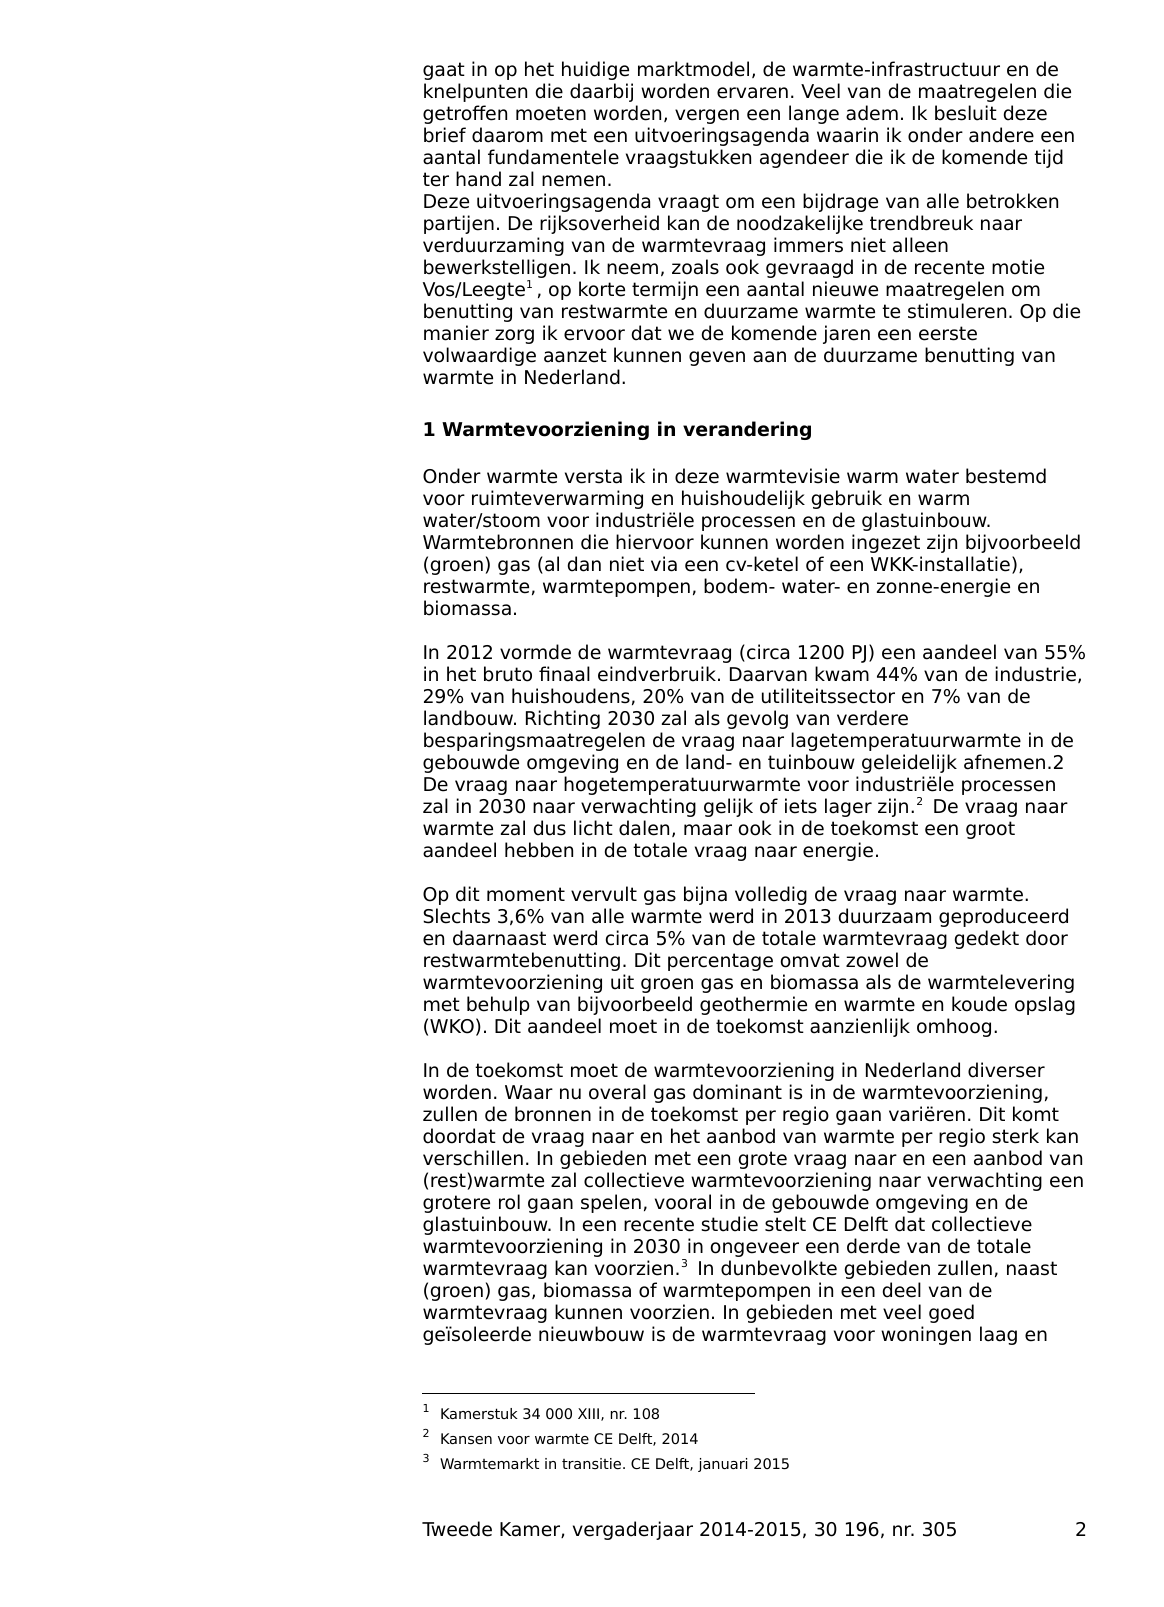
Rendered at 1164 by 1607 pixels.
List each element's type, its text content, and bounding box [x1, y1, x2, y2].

text In de toekomst moet de warmtevoorziening in Nederland diverser worden. Waar nu overal gas dominant is in de warmtevoorziening, zullen de bronnen in de toekomst per regio gaan variëren. Dit komt doordat de vraag naar en het aanbod van warmte per regio sterk kan verschillen. In gebieden met een grote vraag naar en een aanbod van (rest)warmte zal collectieve warmtevoorziening naar verwachting een grotere rol gaan spelen, vooral in de gebouwde omgeving en de glastuinbouw. In een recente studie stelt CE Delft dat collectieve warmtevoorziening in 2030 in ongeveer een derde van de totale warmtevraag kan voorzien. In dunbevolkte gebieden zullen, naast (groen) gas, biomassa of warmtepompen in een deel van de warmtevraag kunnen voorzien. In gebieden met veel goed geïsoleerde nieuwbouw is de warmtevraag voor woningen laag en [422, 1060, 1087, 1346]
text Kamerstuk 34 000 XIII, nr. 108 [422, 1402, 1087, 1424]
text Onder warmte versta ik in deze warmtevisie warm water bestemd voor ruimteverwarming en huishoudelijk gebruik en warm water/stoom voor industriële processen en de glastuinbouw. Warmtebronnen die hiervoor kunnen worden ingezet zijn bijvoorbeeld (groen) gas (al dan niet via een cv-ketel of een WKK-installatie), restwarmte, warmtepompen, bodem- water- en zonne-energie en biomassa. [422, 466, 1087, 619]
text Warmtemarkt in transitie. CE Delft, januari 2015 [422, 1452, 1087, 1474]
text gaat in op het huidige marktmodel, de warmte-infrastructuur en de knelpunten die daarbij worden ervaren. Veel van de maatregelen die getroffen moeten worden, vergen een lange adem. Ik besluit deze brief daarom met een uitvoeringsagenda waarin ik onder andere een aantal fundamentele vraagstukken agendeer die ik de komende tijd ter hand zal nemen. [422, 59, 1087, 191]
text In 2012 vormde de warmtevraag (circa 1200 PJ) een aandeel van 55% in het bruto finaal eindverbruik. Daarvan kwam 44% van de industrie, 29% van huishoudens, 20% van de utiliteitssector en 7% van de landbouw. Richting 2030 zal als gevolg van verdere besparingsmaatregelen de vraag naar lagetemperatuurwarmte in de gebouwde omgeving en de land- en tuinbouw geleidelijk afnemen.2 De vraag naar hogetemperatuurwarmte voor industriële processen zal in 2030 naar verwachting gelijk of iets lager zijn. De vraag naar warmte zal dus licht dalen, maar ook in de toekomst een groot aandeel hebben in de totale vraag naar energie. [422, 642, 1087, 862]
text Kansen voor warmte CE Delft, 2014 [422, 1427, 1087, 1449]
text Op dit moment vervult gas bijna volledig de vraag naar warmte. Slechts 3,6% van alle warmte werd in 2013 duurzaam geproduceerd en daarnaast werd circa 5% van de totale warmtevraag gedekt door restwarmtebenutting. Dit percentage omvat zowel de warmtevoorziening uit groen gas en biomassa als de warmtelevering met behulp van bijvoorbeeld geothermie en warmte en koude opslag (WKO). Dit aandeel moet in de toekomst aanzienlijk omhoog. [422, 884, 1087, 1038]
text Deze uitvoeringsagenda vraagt om een bijdrage van alle betrokken partijen. De rijksoverheid kan de noodzakelijke trendbreuk naar verduurzaming van de warmtevraag immers niet alleen bewerkstelligen. Ik neem, zoals ook gevraagd in de recente motie Vos/Leegte, op korte termijn een aantal nieuwe maatregelen om benutting van restwarmte en duurzame warmte te stimuleren. Op die manier zorg ik ervoor dat we de komende jaren een eerste volwaardige aanzet kunnen geven aan de duurzame benutting van warmte in Nederland. [422, 191, 1087, 389]
subtitle 1 Warmtevoorziening in verandering [422, 419, 1087, 441]
